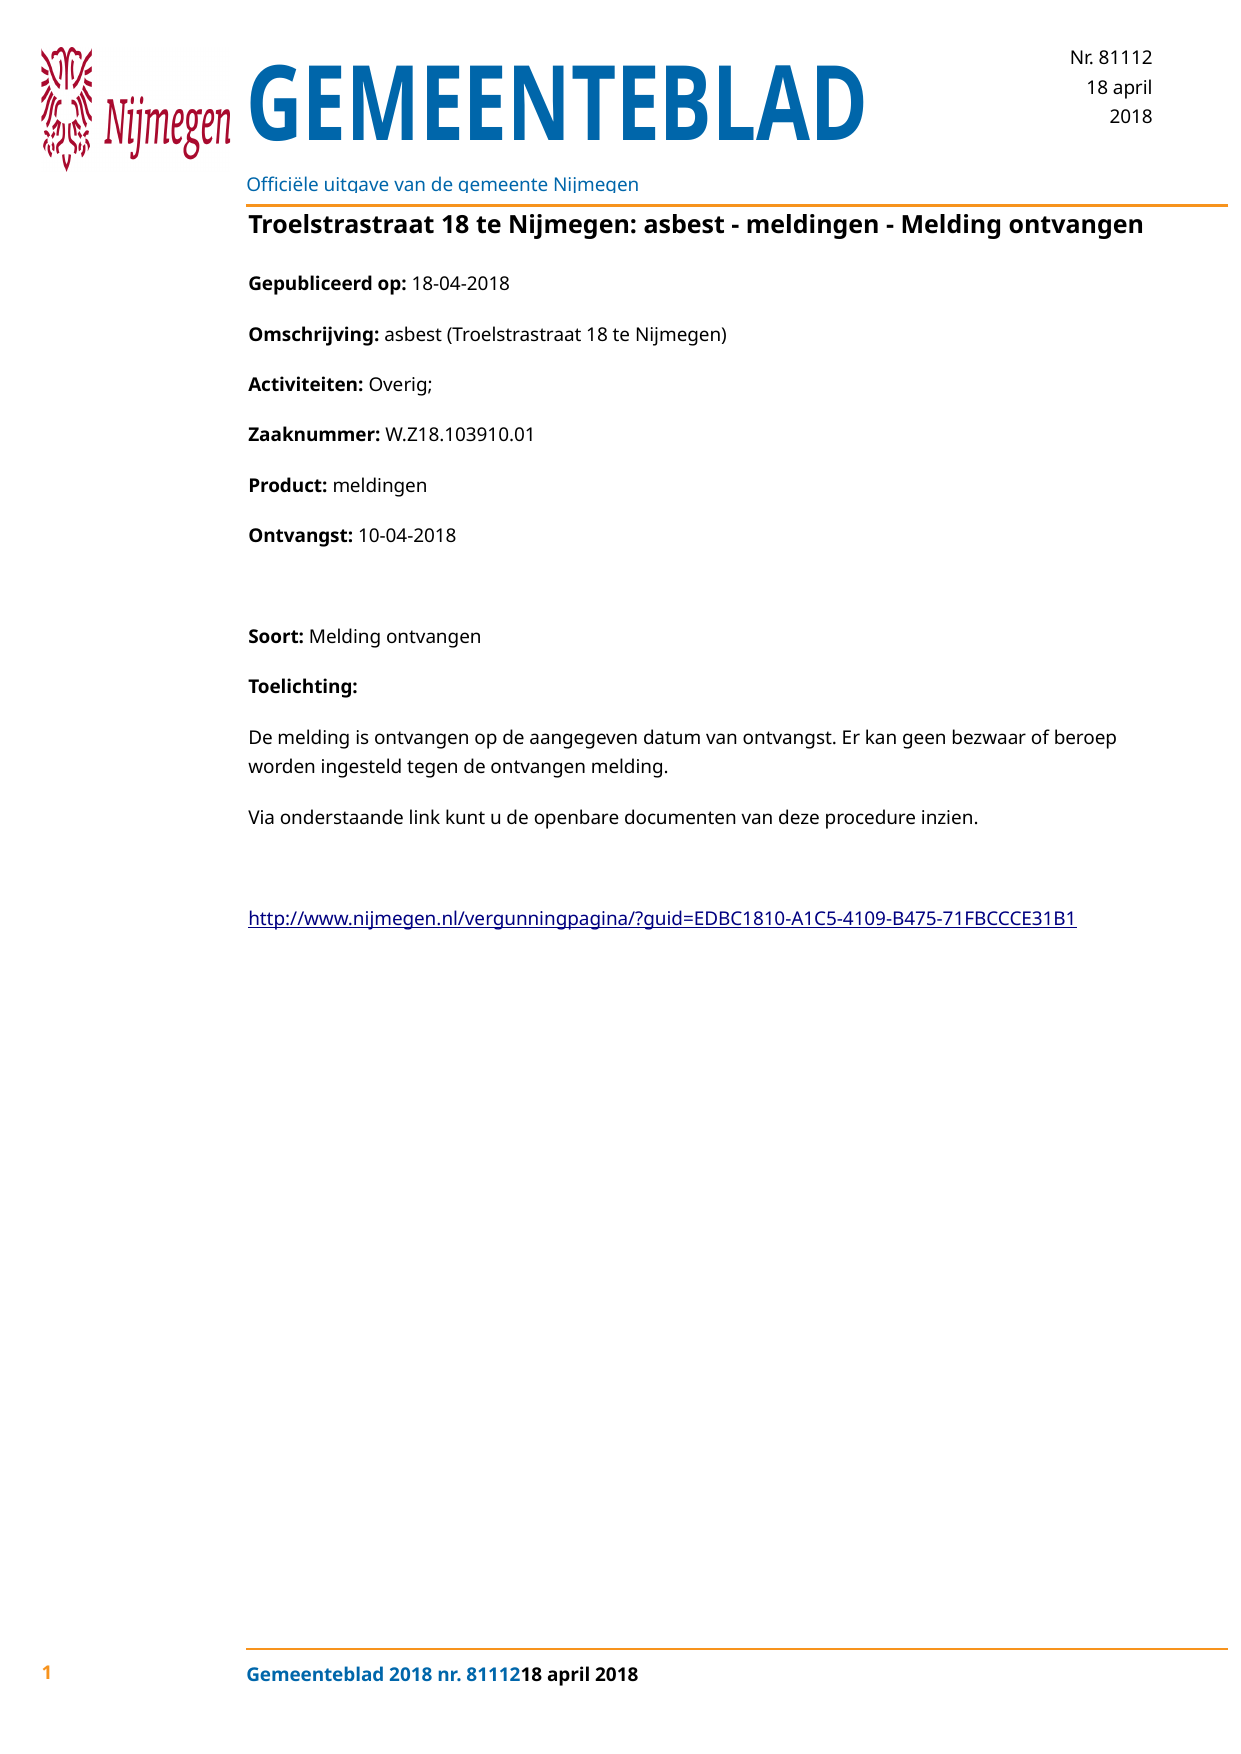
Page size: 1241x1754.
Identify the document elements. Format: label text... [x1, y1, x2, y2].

text Troelstrastraat 18 te Nijmegen: asbest - meldingen - Melding ontvangen [248, 207, 1152, 241]
text http://www.nijmegen.nl/vergunningpagina/?guid=EDBC1810-A1C5-4109-B475-71FBCCCE31B1 [248, 905, 1152, 931]
text Omschrijving: asbest (Troelstrastraat 18 te Nijmegen) [248, 321, 1152, 346]
text De melding is ontvangen op de aangegeven datum van ontvangst. Er kan geen bezwaar of beroep worden ingesteld tegen de ontvangen melding. [248, 724, 1152, 779]
text Soort: Melding ontvangen [248, 623, 1152, 649]
text Toelichting: [248, 674, 1152, 699]
text Ontvangst: 10-04-2018 [248, 522, 1152, 548]
text Via onderstaande link kunt u de openbare documenten van deze procedure inzien. [248, 804, 1152, 830]
text Activiteiten: Overig; [248, 371, 1152, 397]
text Product: meldingen [248, 472, 1152, 498]
picture [41, 47, 231, 172]
text Zaaknummer: W.Z18.103910.01 [248, 422, 1152, 447]
text Gepubliceerd op: 18-04-2018 [248, 270, 1152, 296]
